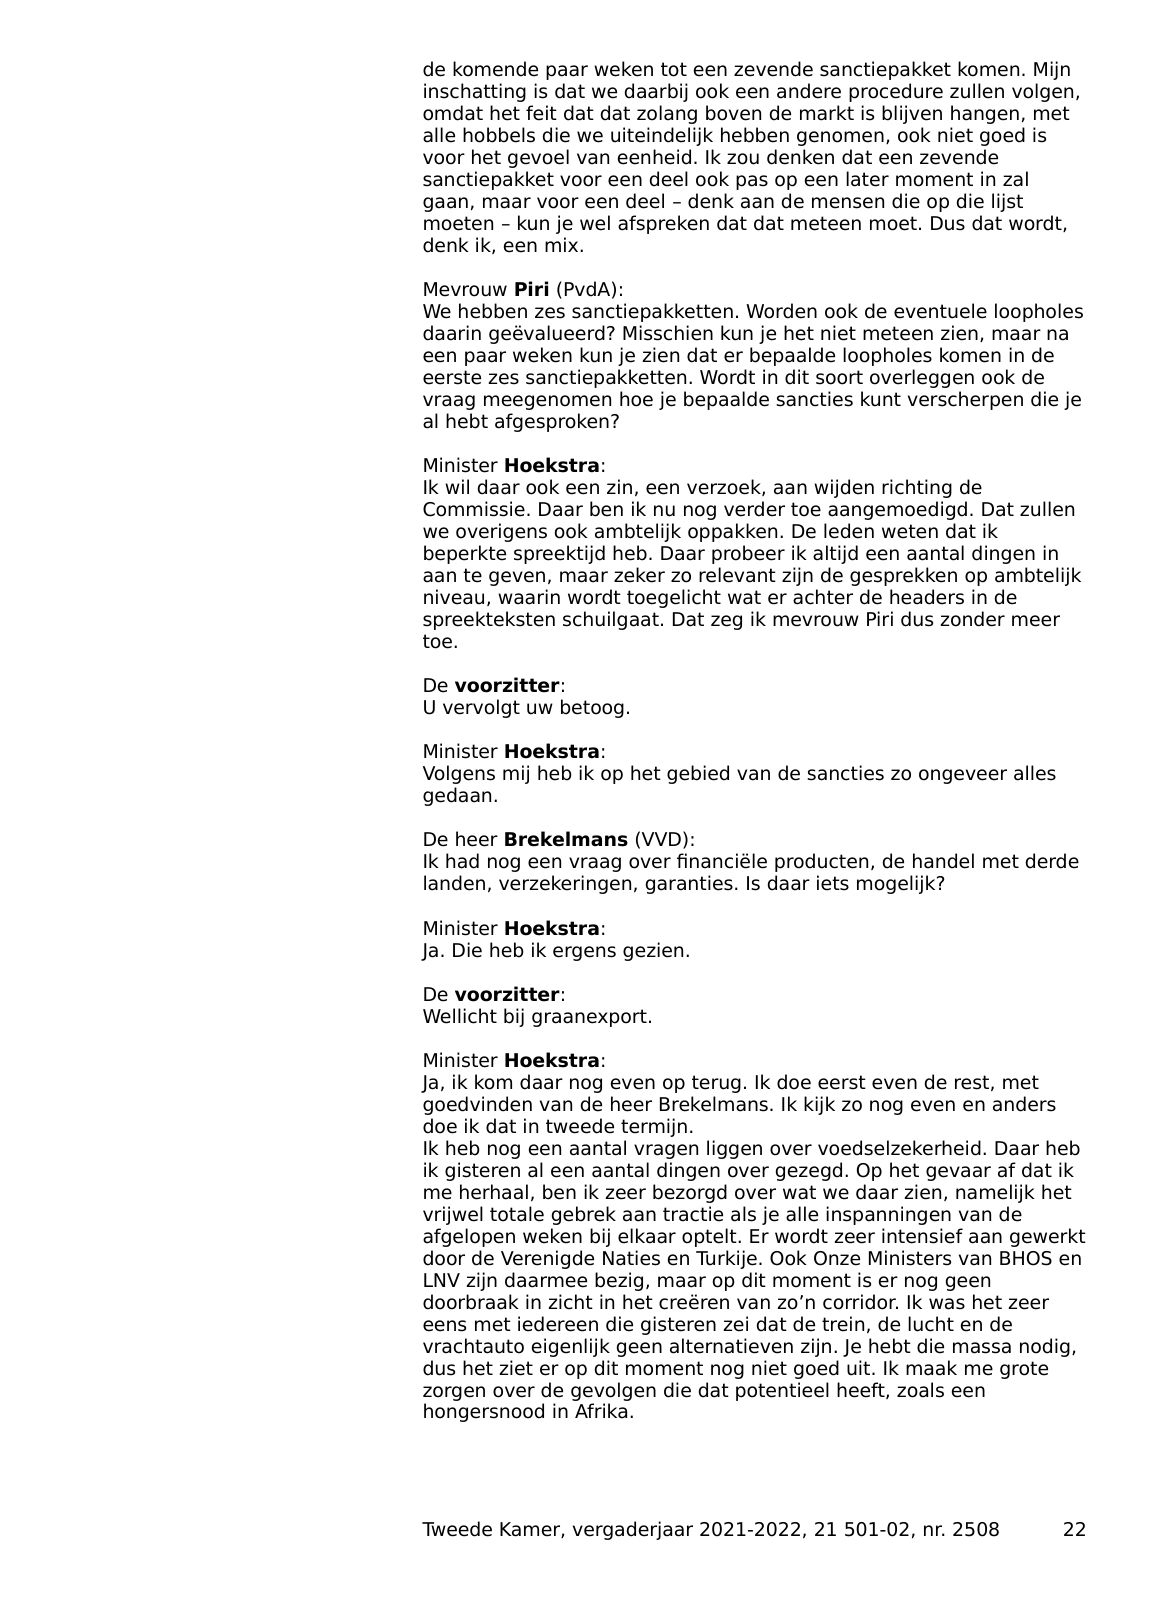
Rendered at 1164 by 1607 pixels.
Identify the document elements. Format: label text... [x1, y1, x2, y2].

text De voorzitter: [422, 675, 1087, 697]
text Volgens mij heb ik op het gebied van de sancties zo ongeveer alles gedaan. [422, 763, 1087, 807]
text Minister Hoekstra: [422, 455, 1087, 477]
text Ik heb nog een aantal vragen liggen over voedselzekerheid. Daar heb ik gisteren al een aantal dingen over gezegd. Op het gevaar af dat ik me herhaal, ben ik zeer bezorgd over wat we daar zien, namelijk het vrijwel totale gebrek aan tractie als je alle inspanningen van de afgelopen weken bij elkaar optelt. Er wordt zeer intensief aan gewerkt door de Verenigde Naties en Turkije. Ook Onze Ministers van BHOS en LNV zijn daarmee bezig, maar op dit moment is er nog geen doorbraak in zicht in het creëren van zo’n corridor. Ik was het zeer eens met iedereen die gisteren zei dat de trein, de lucht en de vrachtauto eigenlijk geen alternatieven zijn. Je hebt die massa nodig, dus het ziet er op dit moment nog niet goed uit. Ik maak me grote zorgen over de gevolgen die dat potentieel heeft, zoals een hongersnood in Afrika. [422, 1138, 1087, 1423]
text We hebben zes sanctiepakketten. Worden ook de eventuele loopholes daarin geëvalueerd? Misschien kun je het niet meteen zien, maar na een paar weken kun je zien dat er bepaalde loopholes komen in de eerste zes sanctiepakketten. Wordt in dit soort overleggen ook de vraag meegenomen hoe je bepaalde sancties kunt verscherpen die je al hebt afgesproken? [422, 301, 1087, 433]
text Minister Hoekstra: [422, 1050, 1087, 1072]
text De heer Brekelmans (VVD): [422, 829, 1087, 851]
text Ja. Die heb ik ergens gezien. [422, 939, 1087, 961]
text De voorzitter: [422, 984, 1087, 1006]
text Minister Hoekstra: [422, 741, 1087, 763]
text de komende paar weken tot een zevende sanctiepakket komen. Mijn inschatting is dat we daarbij ook een andere procedure zullen volgen, omdat het feit dat dat zolang boven de markt is blijven hangen, met alle hobbels die we uiteindelijk hebben genomen, ook niet goed is voor het gevoel van eenheid. Ik zou denken dat een zevende sanctiepakket voor een deel ook pas op een later moment in zal gaan, maar voor een deel – denk aan de mensen die op die lijst moeten – kun je wel afspreken dat dat meteen moet. Dus dat wordt, denk ik, een mix. [422, 59, 1087, 257]
text U vervolgt uw betoog. [422, 697, 1087, 719]
text Ik had nog een vraag over financiële producten, de handel met derde landen, verzekeringen, garanties. Is daar iets mogelijk? [422, 851, 1087, 895]
text Ik wil daar ook een zin, een verzoek, aan wijden richting de Commissie. Daar ben ik nu nog verder toe aangemoedigd. Dat zullen we overigens ook ambtelijk oppakken. De leden weten dat ik beperkte spreektijd heb. Daar probeer ik altijd een aantal dingen in aan te geven, maar zeker zo relevant zijn de gesprekken op ambtelijk niveau, waarin wordt toegelicht wat er achter de headers in de spreekteksten schuilgaat. Dat zeg ik mevrouw Piri dus zonder meer toe. [422, 477, 1087, 653]
text Wellicht bij graanexport. [422, 1006, 1087, 1028]
text Ja, ik kom daar nog even op terug. Ik doe eerst even de rest, met goedvinden van de heer Brekelmans. Ik kijk zo nog even en anders doe ik dat in tweede termijn. [422, 1072, 1087, 1138]
text Mevrouw Piri (PvdA): [422, 279, 1087, 301]
text Minister Hoekstra: [422, 917, 1087, 939]
